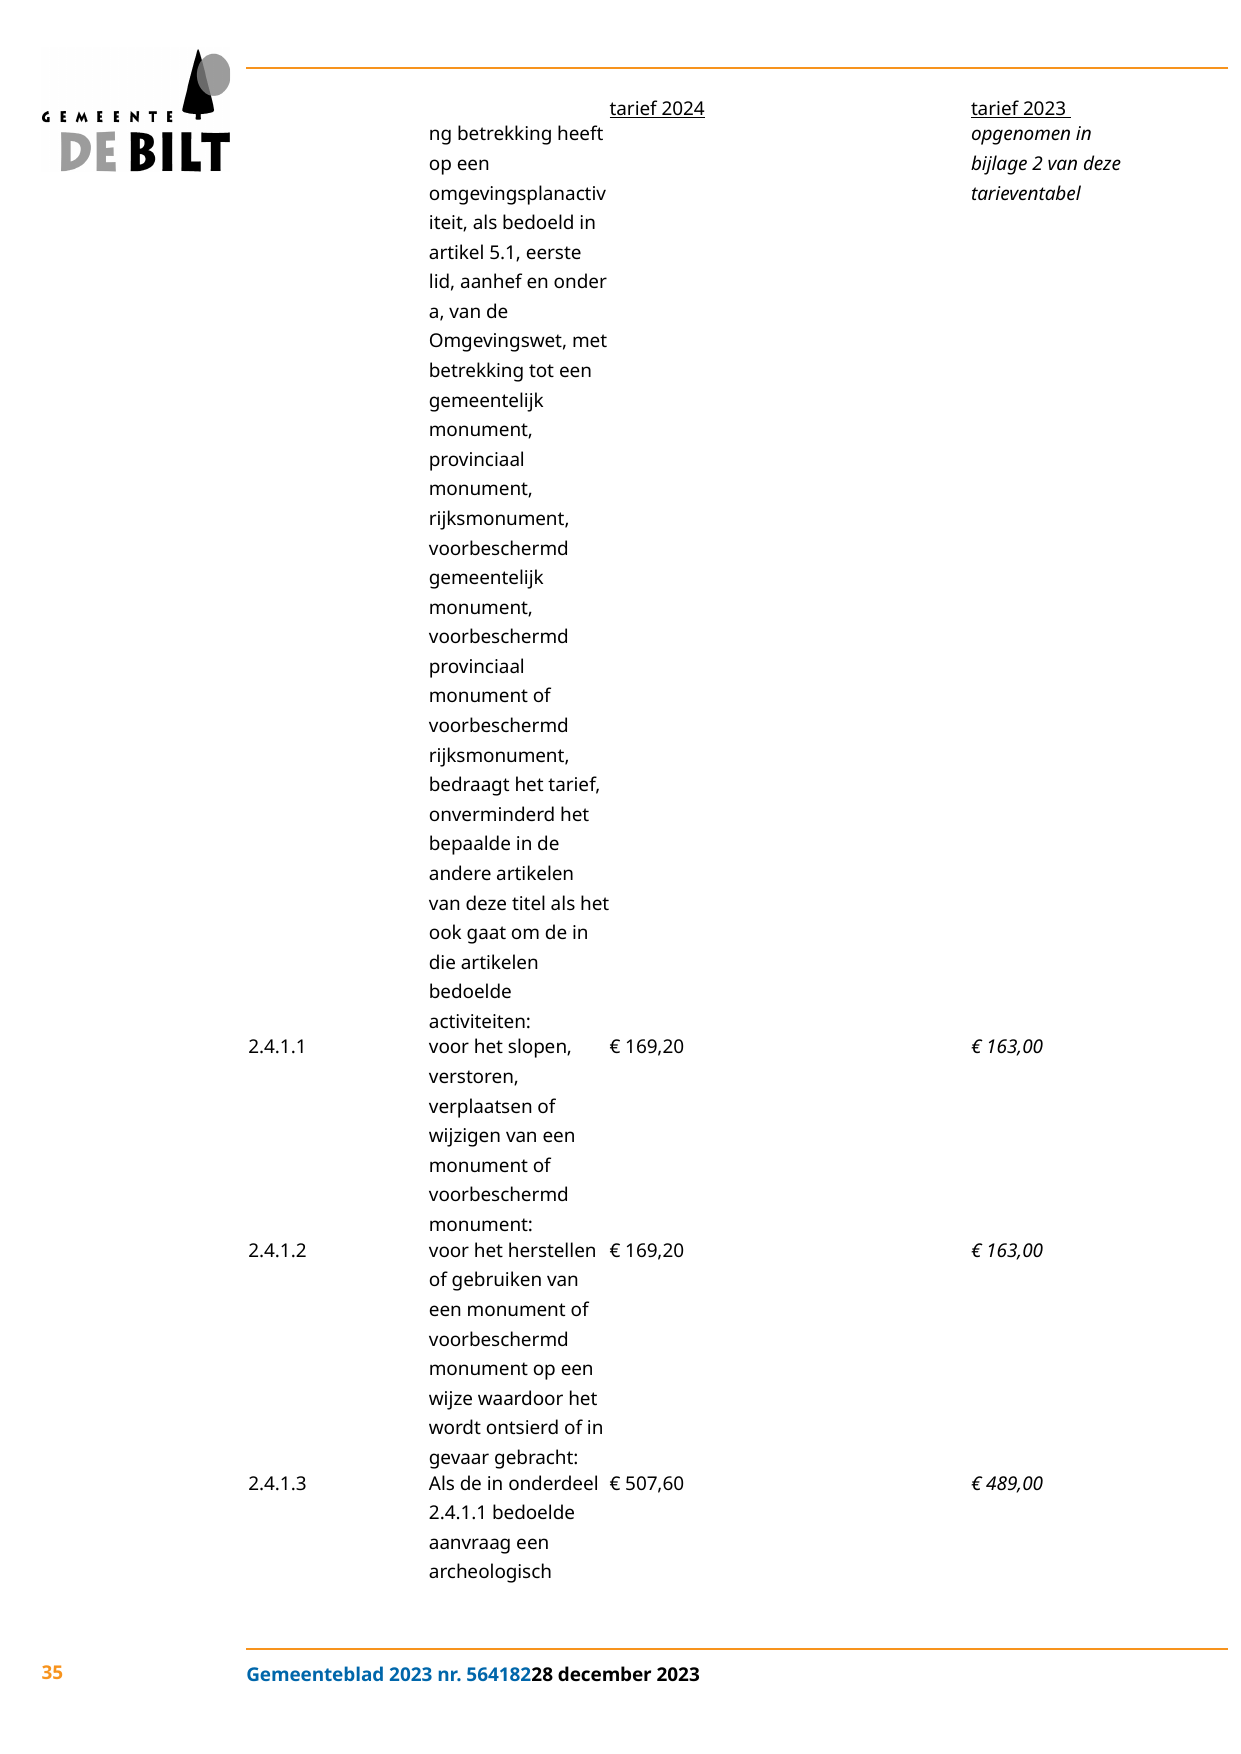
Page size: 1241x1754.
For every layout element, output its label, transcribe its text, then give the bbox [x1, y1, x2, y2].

table_header [429, 95, 609, 121]
table_cell [248, 121, 429, 1034]
table_cell 2.4.1.3 [248, 1470, 429, 1584]
table_cell 2.4.1.2 [248, 1237, 429, 1470]
table_cell opgenomen in bijlage 2 van deze tarieventabel [971, 121, 1152, 1034]
table_cell € 163,00 [971, 1034, 1152, 1237]
table_cell € 169,20 [609, 1237, 971, 1470]
table_cell Als de in onderdeel 2.4.1.1 bedoelde aanvraag een archeologisch [429, 1470, 609, 1584]
table_header [248, 95, 429, 121]
table_cell € 489,00 [971, 1470, 1152, 1584]
table_cell € 163,00 [971, 1237, 1152, 1470]
table_cell [609, 121, 971, 1034]
table_cell voor het slopen, verstoren, verplaatsen of wijzigen van een monument of voorbeschermd monument: [429, 1034, 609, 1237]
table_header tarief 2024 [609, 95, 971, 121]
table_cell voor het herstellen of gebruiken van een monument of voorbeschermd monument op een wijze waardoor het wordt ontsierd of in gevaar gebracht: [429, 1237, 609, 1470]
table_cell € 507,60 [609, 1470, 971, 1584]
table_cell ng betrekking heeft op een omgevingsplanactiviteit, als bedoeld in artikel 5.1, eerste lid, aanhef en onder a, van de Omgevingswet, met betrekking tot een gemeentelijk monument, provinciaal monument, rijksmonument, voorbeschermd gemeentelijk monument, voorbeschermd provinciaal monument of voorbeschermd rijksmonument, bedraagt het tarief, onverminderd het bepaalde in de andere artikelen van deze titel als het ook gaat om de in die artikelen bedoelde activiteiten: [429, 121, 609, 1034]
picture [41, 47, 231, 172]
table_header tarief 2023 [971, 95, 1152, 121]
table_cell € 169,20 [609, 1034, 971, 1237]
table_cell 2.4.1.1 [248, 1034, 429, 1237]
